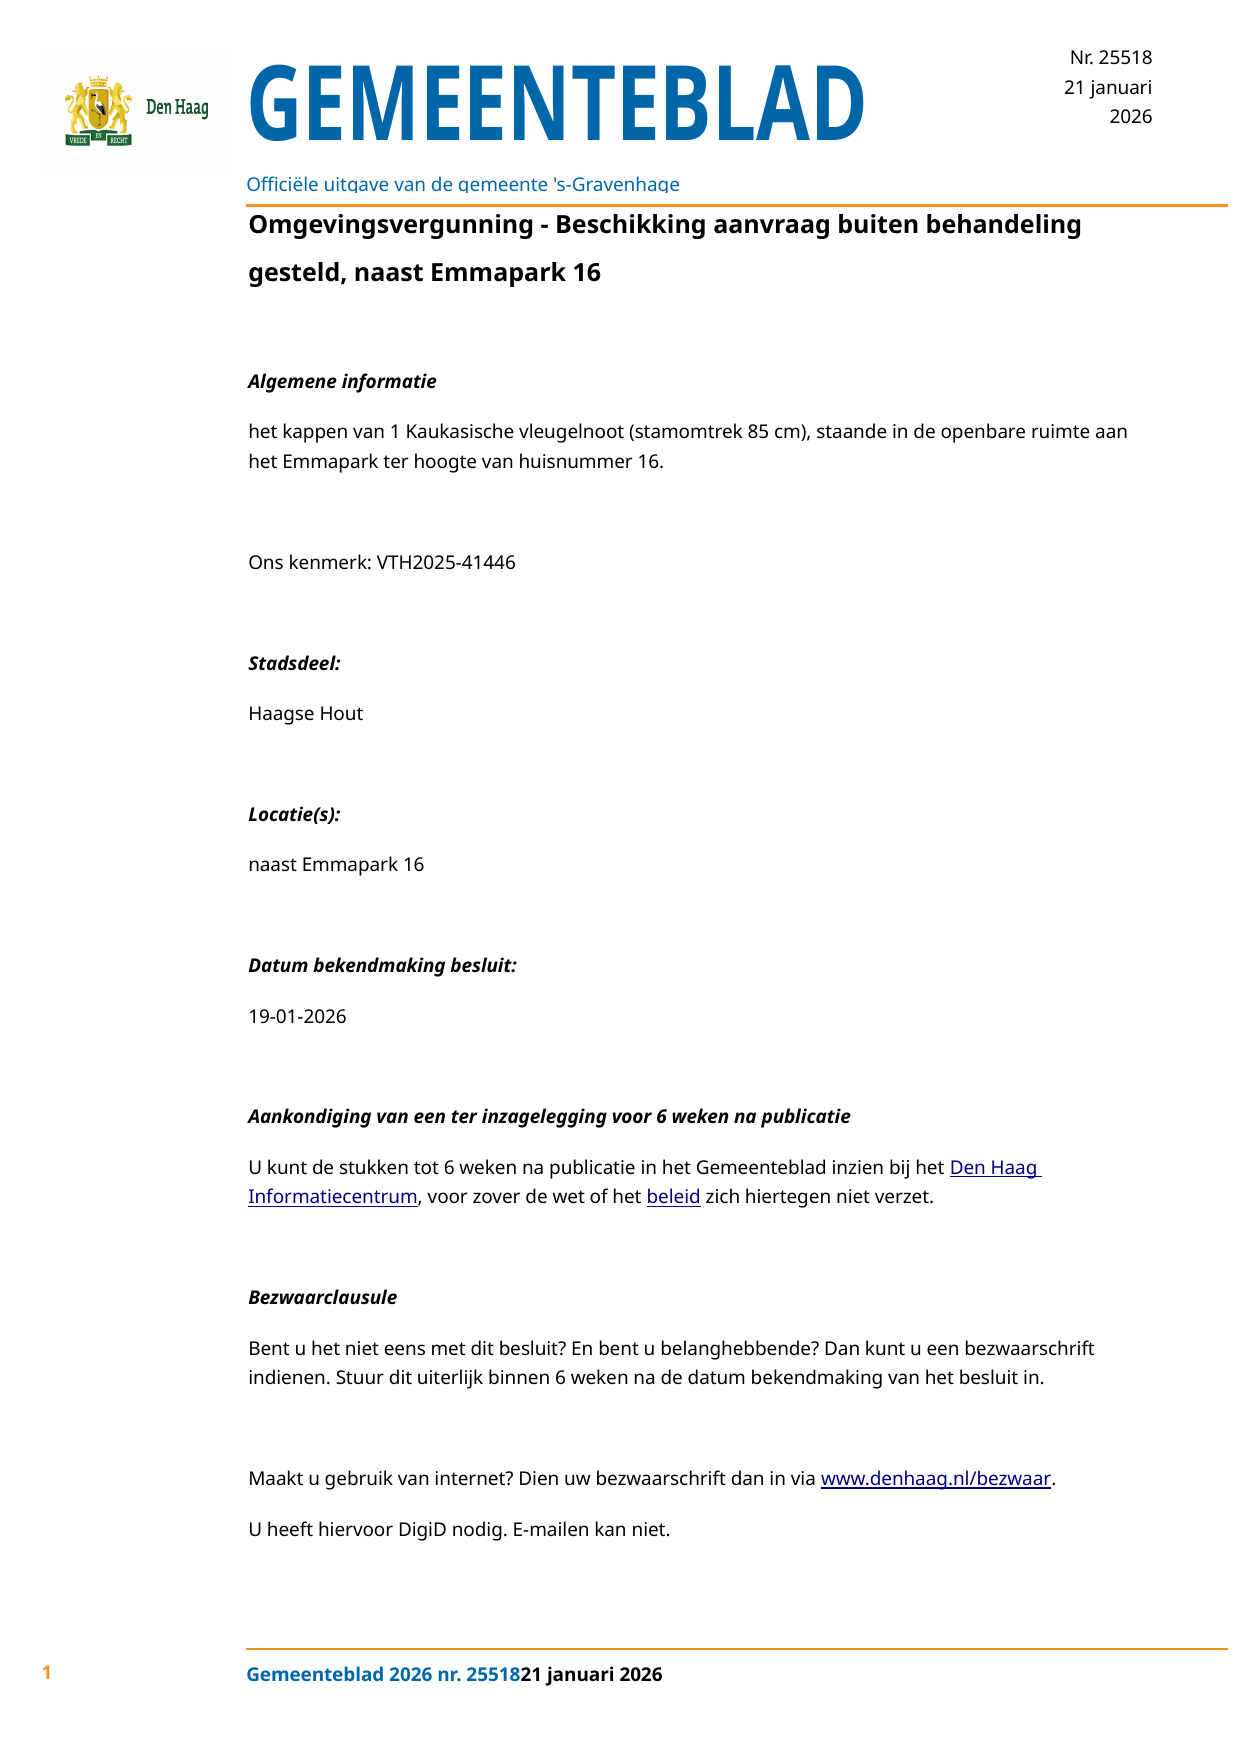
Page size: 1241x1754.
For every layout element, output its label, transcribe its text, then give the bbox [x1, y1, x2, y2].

text Bezwaarclausule [248, 1284, 1152, 1310]
text Datum bekendmaking besluit: [248, 952, 1152, 978]
text Stadsdeel: [248, 650, 1152, 676]
text Aankondiging van een ter inzagelegging voor 6 weken na publicatie [248, 1104, 1152, 1129]
text Locatie(s): [248, 801, 1152, 827]
text Omgevingsvergunning - Beschikking aanvraag buiten behandeling gesteld, naast Emmapark 16 [248, 207, 1152, 288]
text het kappen van 1 Kaukasische vleugelnoot (stamomtrek 85 cm), staande in de openbare ruimte aan het Emmapark ter hoogte van huisnummer 16. [248, 419, 1152, 474]
text Bent u het niet eens met dit besluit? En bent u belanghebbende? Dan kunt u een bezwaarschrift indienen. Stuur dit uiterlijk binnen 6 weken na de datum bekendmaking van het besluit in. [248, 1335, 1152, 1390]
text Ons kenmerk: VTH2025-41446 [248, 549, 1152, 575]
text U heeft hiervoor DigiD nodig. E-mailen kan niet. [248, 1516, 1152, 1542]
text Algemene informatie [248, 368, 1152, 394]
text Haagse Hout [248, 700, 1152, 726]
text Maakt u gebruik van internet? Dien uw bezwaarschrift dan in via www.denhaag.nl/bezwaar. [248, 1465, 1152, 1491]
text 19-01-2026 [248, 1003, 1152, 1029]
picture [41, 47, 231, 172]
text naast Emmapark 16 [248, 852, 1152, 877]
text U kunt de stukken tot 6 weken na publicatie in het Gemeenteblad inzien bij het Den Haag Informatiecentrum, voor zover de wet of het beleid zich hiertegen niet verzet. [248, 1154, 1152, 1209]
